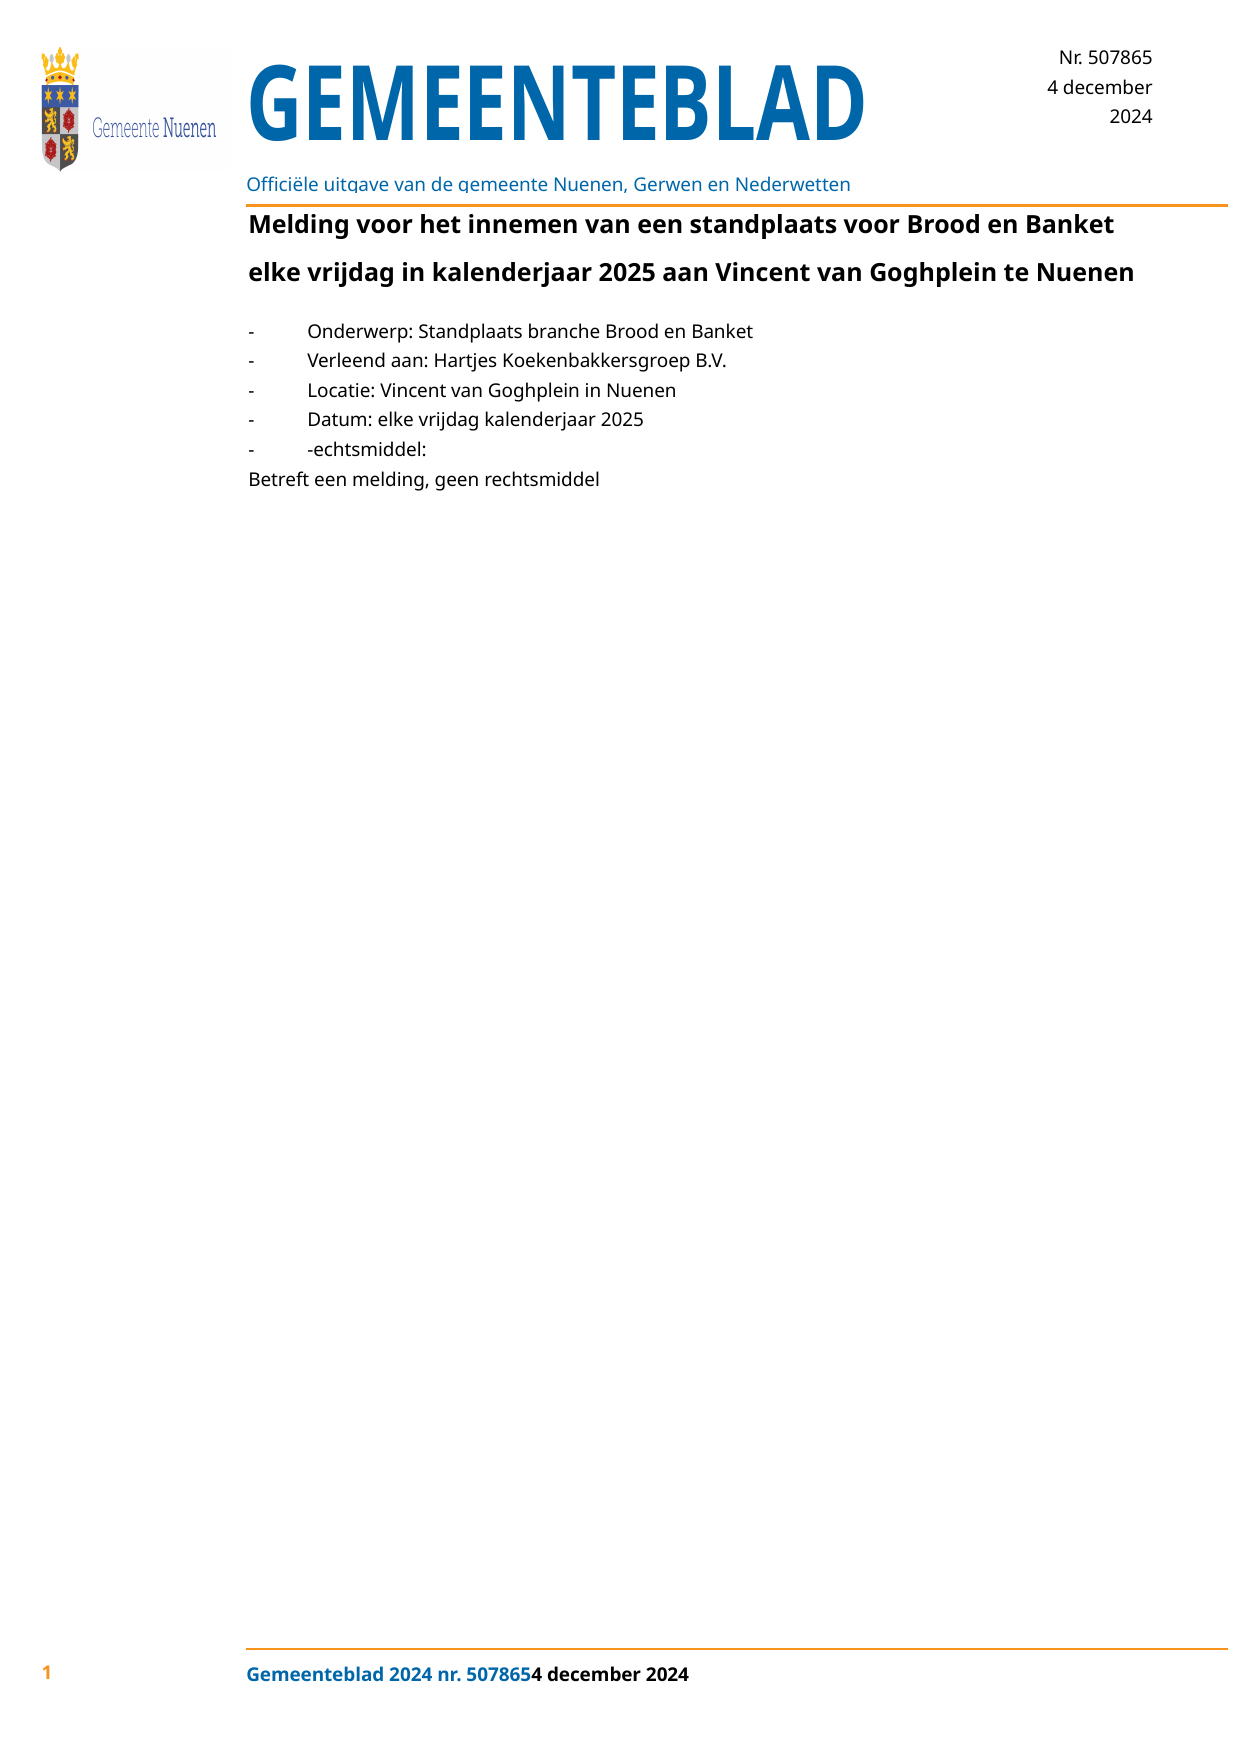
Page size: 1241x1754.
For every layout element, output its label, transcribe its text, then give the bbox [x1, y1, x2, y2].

text Melding voor het innemen van een standplaats voor Brood en Banket elke vrijdag in kalenderjaar 2025 aan Vincent van Goghplein te Nuenen [248, 207, 1152, 288]
list Verleend aan: Hartjes Koekenbakkersgroep B.V. [248, 347, 1152, 373]
text Betreft een melding, geen rechtsmiddel [248, 466, 1152, 492]
list -echtsmiddel: [248, 436, 1152, 462]
list Onderwerp: Standplaats branche Brood en Banket [248, 318, 1152, 344]
list Locatie: Vincent van Goghplein in Nuenen [248, 377, 1152, 403]
list Datum: elke vrijdag kalenderjaar 2025 [248, 407, 1152, 432]
picture [41, 47, 231, 172]
